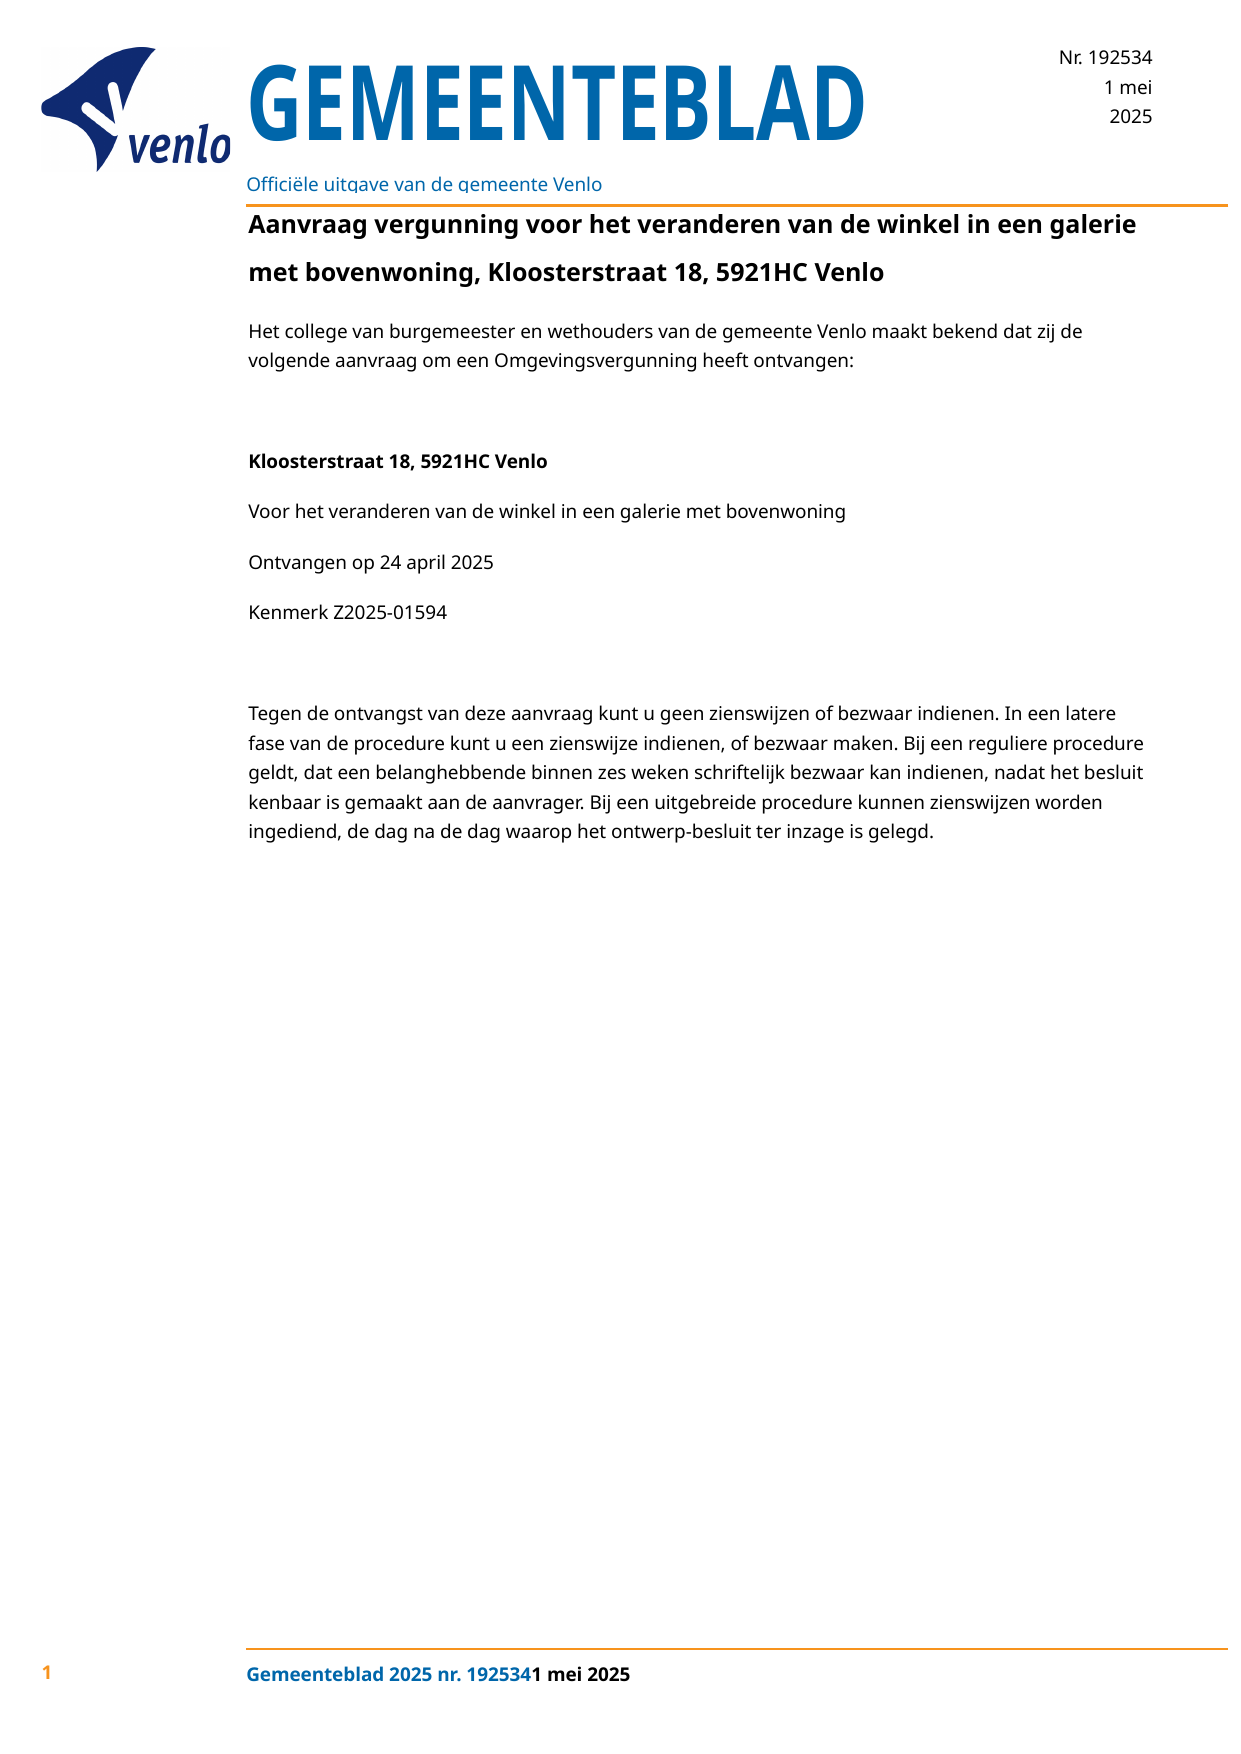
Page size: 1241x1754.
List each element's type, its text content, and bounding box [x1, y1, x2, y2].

text Kloosterstraat 18, 5921HC Venlo [248, 448, 1152, 474]
picture [41, 47, 231, 172]
text Aanvraag vergunning voor het veranderen van de winkel in een galerie met bovenwoning, Kloosterstraat 18, 5921HC Venlo [248, 207, 1152, 288]
text Het college van burgemeester en wethouders van de gemeente Venlo maakt bekend dat zij de volgende aanvraag om een Omgevingsvergunning heeft ontvangen: [248, 318, 1152, 373]
text Kenmerk Z2025-01594 [248, 599, 1152, 625]
text Voor het veranderen van de winkel in een galerie met bovenwoning [248, 499, 1152, 524]
text Tegen de ontvangst van deze aanvraag kunt u geen zienswijzen of bezwaar indienen. In een latere fase van de procedure kunt u een zienswijze indienen, of bezwaar maken. Bij een reguliere procedure geldt, dat een belanghebbende binnen zes weken schriftelijk bezwaar kan indienen, nadat het besluit kenbaar is gemaakt aan de aanvrager. Bij een uitgebreide procedure kunnen zienswijzen worden ingediend, de dag na de dag waarop het ontwerp-besluit ter inzage is gelegd. [248, 700, 1152, 844]
text Ontvangen op 24 april 2025 [248, 549, 1152, 575]
